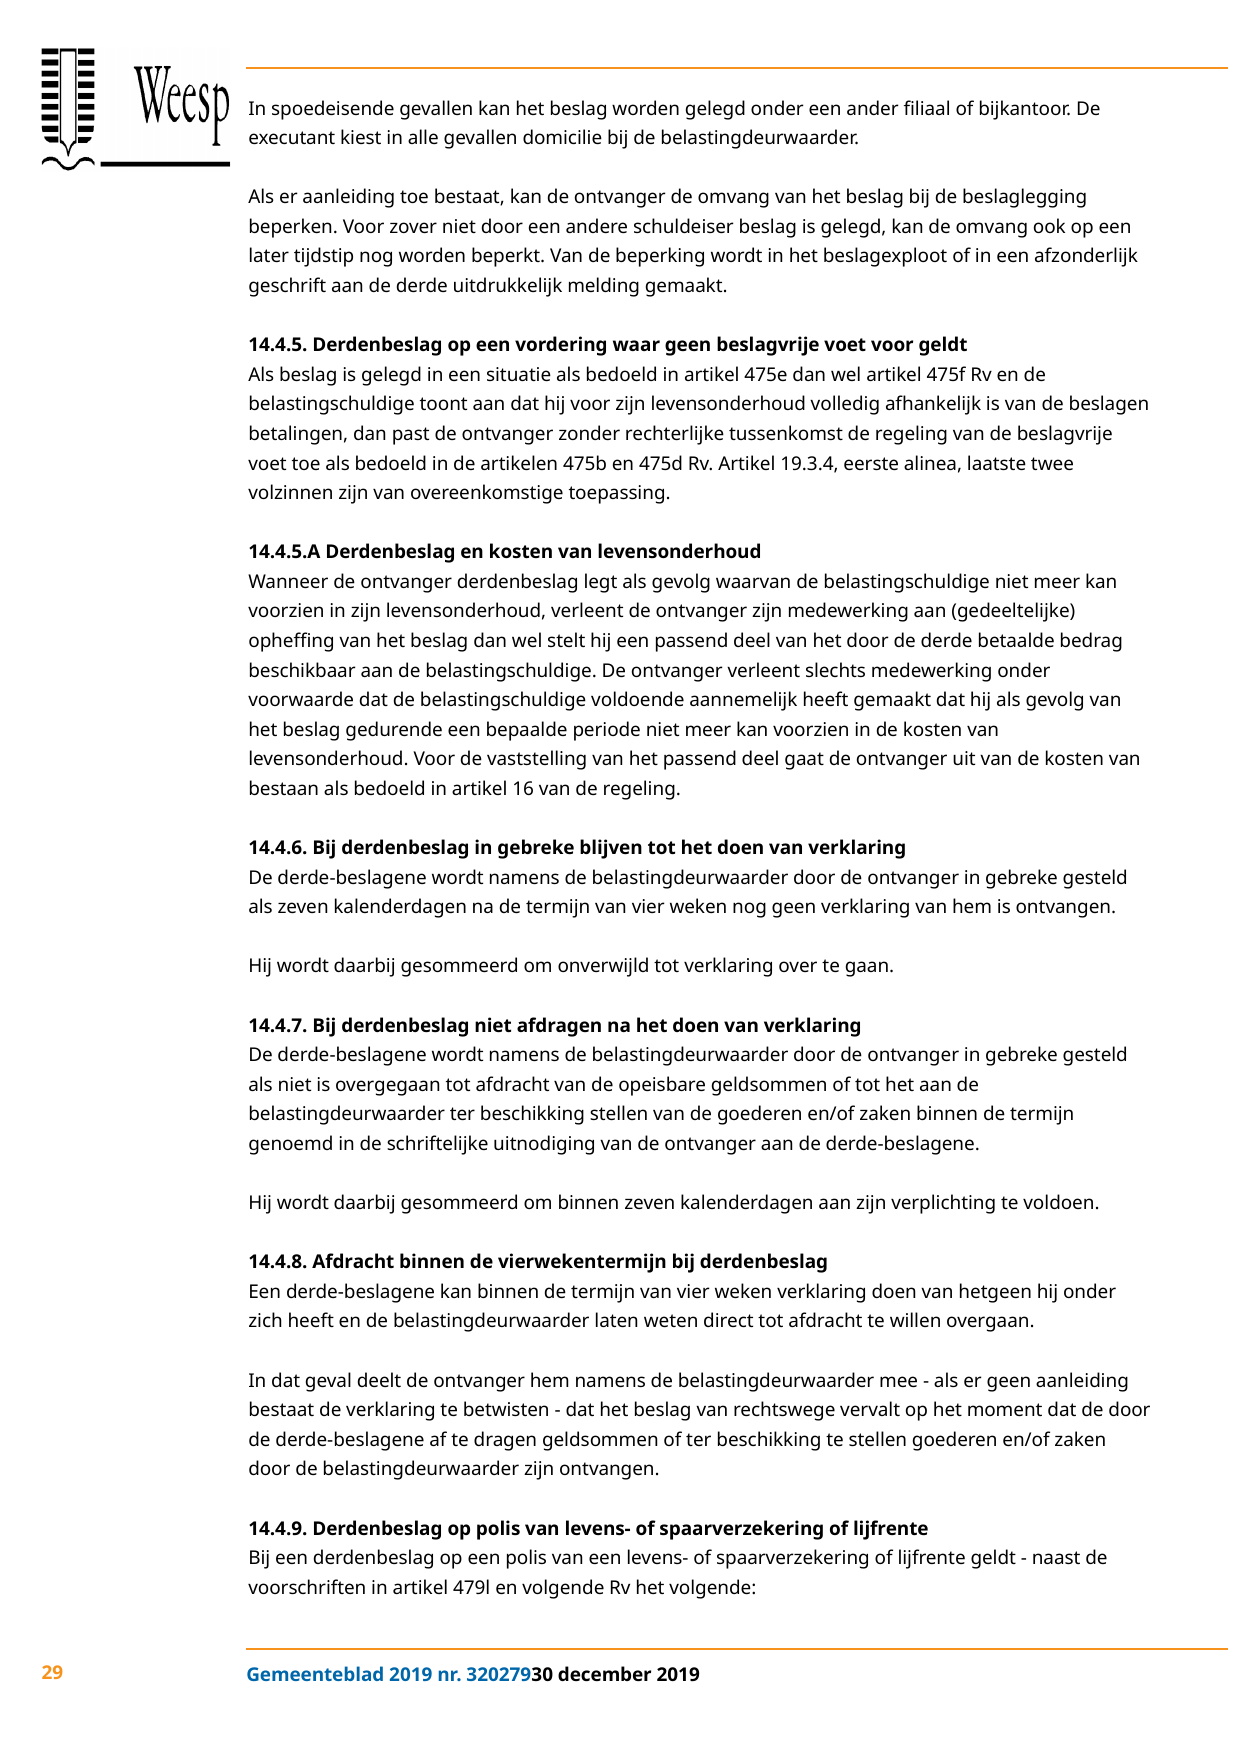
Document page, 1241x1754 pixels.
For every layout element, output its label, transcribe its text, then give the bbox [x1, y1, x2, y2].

text 14.4.6. Bij derdenbeslag in gebreke blijven tot het doen van verklaring [248, 834, 1152, 860]
text De derde-beslagene wordt namens de belastingdeurwaarder door de ontvanger in gebreke gesteld als zeven kalenderdagen na de termijn van vier weken nog geen verklaring van hem is ontvangen. [248, 864, 1152, 919]
text Wanneer de ontvanger derdenbeslag legt als gevolg waarvan de belastingschuldige niet meer kan voorzien in zijn levensonderhoud, verleent de ontvanger zijn medewerking aan (gedeeltelijke) opheffing van het beslag dan wel stelt hij een passend deel van het door de derde betaalde bedrag beschikbaar aan de belastingschuldige. De ontvanger verleent slechts medewerking onder voorwaarde dat de belastingschuldige voldoende aannemelijk heeft gemaakt dat hij als gevolg van het beslag gedurende een bepaalde periode niet meer kan voorzien in de kosten van levensonderhoud. Voor de vaststelling van het passend deel gaat de ontvanger uit van de kosten van bestaan als bedoeld in artikel 16 van de regeling. [248, 568, 1152, 801]
text 14.4.8. Afdracht binnen de vierwekentermijn bij derdenbeslag [248, 1248, 1152, 1274]
text Als beslag is gelegd in een situatie als bedoeld in artikel 475e dan wel artikel 475f Rv en de belastingschuldige toont aan dat hij voor zijn levensonderhoud volledig afhankelijk is van de beslagen betalingen, dan past de ontvanger zonder rechterlijke tussenkomst de regeling van de beslagvrije voet toe als bedoeld in de artikelen 475b en 475d Rv. Artikel 19.3.4, eerste alinea, laatste twee volzinnen zijn van overeenkomstige toepassing. [248, 361, 1152, 505]
text In spoedeisende gevallen kan het beslag worden gelegd onder een ander filiaal of bijkantoor. De executant kiest in alle gevallen domicilie bij de belastingdeurwaarder. [248, 95, 1152, 150]
text Een derde-beslagene kan binnen de termijn van vier weken verklaring doen van hetgeen hij onder zich heeft en de belastingdeurwaarder laten weten direct tot afdracht te willen overgaan. [248, 1278, 1152, 1333]
text 14.4.5.A Derdenbeslag en kosten van levensonderhoud [248, 538, 1152, 564]
text Bij een derdenbeslag op een polis van een levens- of spaarverzekering of lijfrente geldt - naast de voorschriften in artikel 479l en volgende Rv het volgende: [248, 1544, 1152, 1600]
text Hij wordt daarbij gesommeerd om onverwijld tot verklaring over te gaan. [248, 953, 1152, 978]
text 14.4.7. Bij derdenbeslag niet afdragen na het doen van verklaring [248, 1012, 1152, 1038]
text 14.4.9. Derdenbeslag op polis van levens- of spaarverzekering of lijfrente [248, 1515, 1152, 1541]
text Hij wordt daarbij gesommeerd om binnen zeven kalenderdagen aan zijn verplichting te voldoen. [248, 1189, 1152, 1215]
text De derde-beslagene wordt namens de belastingdeurwaarder door de ontvanger in gebreke gesteld als niet is overgegaan tot afdracht van de opeisbare geldsommen of tot het aan de belastingdeurwaarder ter beschikking stellen van de goederen en/of zaken binnen de termijn genoemd in de schriftelijke uitnodiging van de ontvanger aan de derde-beslagene. [248, 1041, 1152, 1156]
text Als er aanleiding toe bestaat, kan de ontvanger de omvang van het beslag bij de beslaglegging beperken. Voor zover niet door een andere schuldeiser beslag is gelegd, kan de omvang ook op een later tijdstip nog worden beperkt. Van de beperking wordt in het beslagexploot of in een afzonderlijk geschrift aan de derde uitdrukkelijk melding gemaakt. [248, 183, 1152, 298]
text In dat geval deelt de ontvanger hem namens de belastingdeurwaarder mee - als er geen aanleiding bestaat de verklaring te betwisten - dat het beslag van rechtswege vervalt op het moment dat de door de derde-beslagene af te dragen geldsommen of ter beschikking te stellen goederen en/of zaken door de belastingdeurwaarder zijn ontvangen. [248, 1367, 1152, 1481]
picture [41, 47, 231, 172]
text 14.4.5. Derdenbeslag op een vordering waar geen beslagvrije voet voor geldt [248, 331, 1152, 357]
